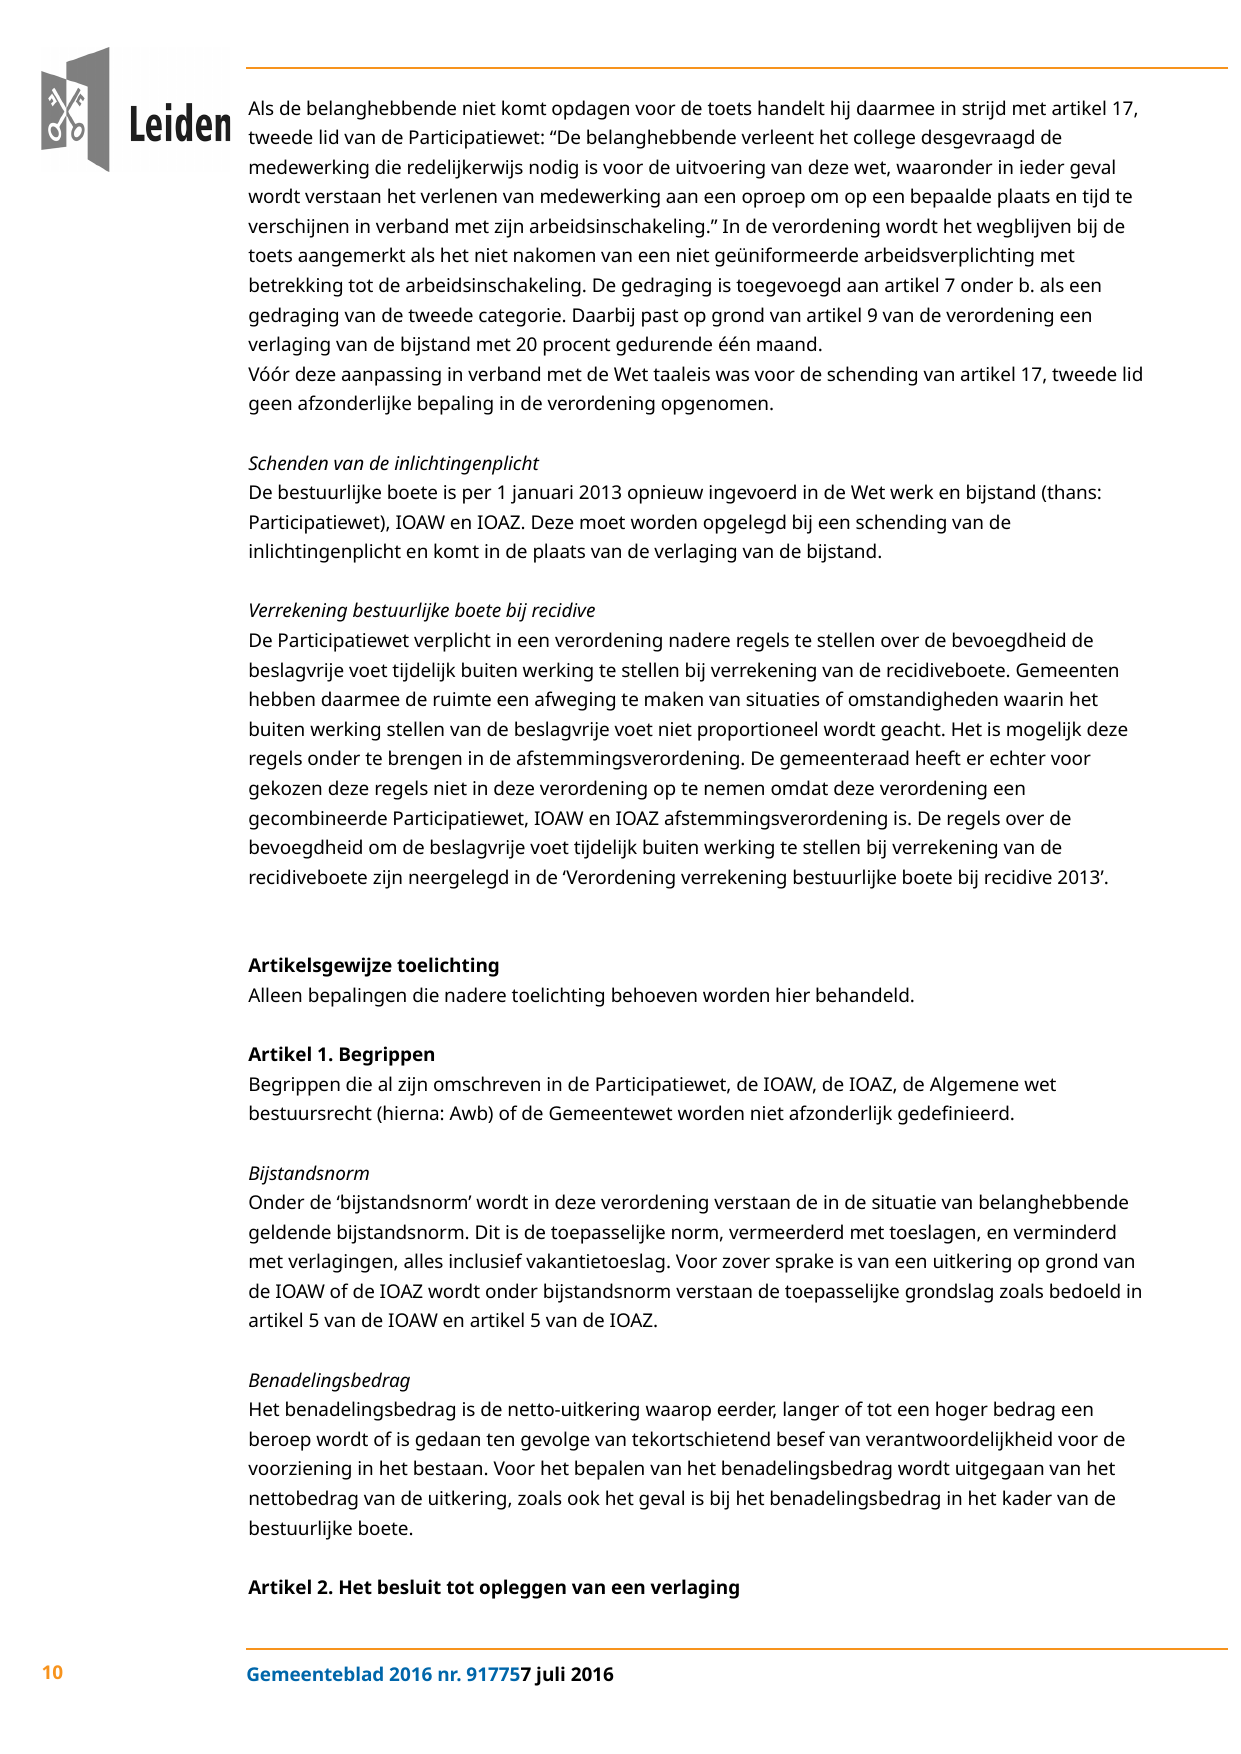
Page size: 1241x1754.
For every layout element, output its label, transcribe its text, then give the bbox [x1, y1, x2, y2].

picture [41, 47, 231, 172]
text Artikel 1. Begrippen [248, 1041, 1152, 1067]
text Begrippen die al zijn omschreven in de Participatiewet, de IOAW, de IOAZ, de Algemene wet bestuursrecht (hierna: Awb) of de Gemeentewet worden niet afzonderlijk gedefinieerd. [248, 1071, 1152, 1126]
text De bestuurlijke boete is per 1 januari 2013 opnieuw ingevoerd in de Wet werk en bijstand (thans: Participatiewet), IOAW en IOAZ. Deze moet worden opgelegd bij een schending van de inlichtingenplicht en komt in de plaats van de verlaging van de bijstand. [248, 479, 1152, 564]
text Benadelingsbedrag [248, 1367, 1152, 1393]
text De Participatiewet verplicht in een verordening nadere regels te stellen over de bevoegdheid de beslagvrije voet tijdelijk buiten werking te stellen bij verrekening van de recidiveboete. Gemeenten hebben daarmee de ruimte een afweging te maken van situaties of omstandigheden waarin het buiten werking stellen van de beslagvrije voet niet proportioneel wordt geacht. Het is mogelijk deze regels onder te brengen in de afstemmingsverordening. De gemeenteraad heeft er echter voor gekozen deze regels niet in deze verordening op te nemen omdat deze verordening een gecombineerde Participatiewet, IOAW en IOAZ afstemmingsverordening is. De regels over de bevoegdheid om de beslagvrije voet tijdelijk buiten werking te stellen bij verrekening van de recidiveboete zijn neergelegd in de ‘Verordening verrekening bestuurlijke boete bij recidive 2013’. [248, 627, 1152, 890]
text Verrekening bestuurlijke boete bij recidive [248, 598, 1152, 623]
text Alleen bepalingen die nadere toelichting behoeven worden hier behandeld. [248, 982, 1152, 1008]
text Vóór deze aanpassing in verband met de Wet taaleis was voor de schending van artikel 17, tweede lid geen afzonderlijke bepaling in de verordening opgenomen. [248, 361, 1152, 416]
text Artikel 2. Het besluit tot opleggen van een verlaging [248, 1574, 1152, 1600]
text Onder de ‘bijstandsnorm’ wordt in deze verordening verstaan de in de situatie van belanghebbende geldende bijstandsnorm. Dit is de toepasselijke norm, vermeerderd met toeslagen, en verminderd met verlagingen, alles inclusief vakantietoeslag. Voor zover sprake is van een uitkering op grond van de IOAW of de IOAZ wordt onder bijstandsnorm verstaan de toepasselijke grondslag zoals bedoeld in artikel 5 van de IOAW en artikel 5 van de IOAZ. [248, 1189, 1152, 1333]
text Artikelsgewijze toelichting [248, 953, 1152, 978]
text Het benadelingsbedrag is de netto-uitkering waarop eerder, langer of tot een hoger bedrag een beroep wordt of is gedaan ten gevolge van tekortschietend besef van verantwoordelijkheid voor de voorziening in het bestaan. Voor het bepalen van het benadelingsbedrag wordt uitgegaan van het nettobedrag van de uitkering, zoals ook het geval is bij het benadelingsbedrag in het kader van de bestuurlijke boete. [248, 1396, 1152, 1541]
text Als de belanghebbende niet komt opdagen voor de toets handelt hij daarmee in strijd met artikel 17, tweede lid van de Participatiewet: “De belanghebbende verleent het college desgevraagd de medewerking die redelijkerwijs nodig is voor de uitvoering van deze wet, waaronder in ieder geval wordt verstaan het verlenen van medewerking aan een oproep om op een bepaalde plaats en tijd te verschijnen in verband met zijn arbeidsinschakeling.” In de verordening wordt het wegblijven bij de toets aangemerkt als het niet nakomen van een niet geüniformeerde arbeidsverplichting met betrekking tot de arbeidsinschakeling. De gedraging is toegevoegd aan artikel 7 onder b. als een gedraging van de tweede categorie. Daarbij past op grond van artikel 9 van de verordening een verlaging van de bijstand met 20 procent gedurende één maand. [248, 95, 1152, 357]
text Schenden van de inlichtingenplicht [248, 450, 1152, 476]
text Bijstandsnorm [248, 1160, 1152, 1186]
